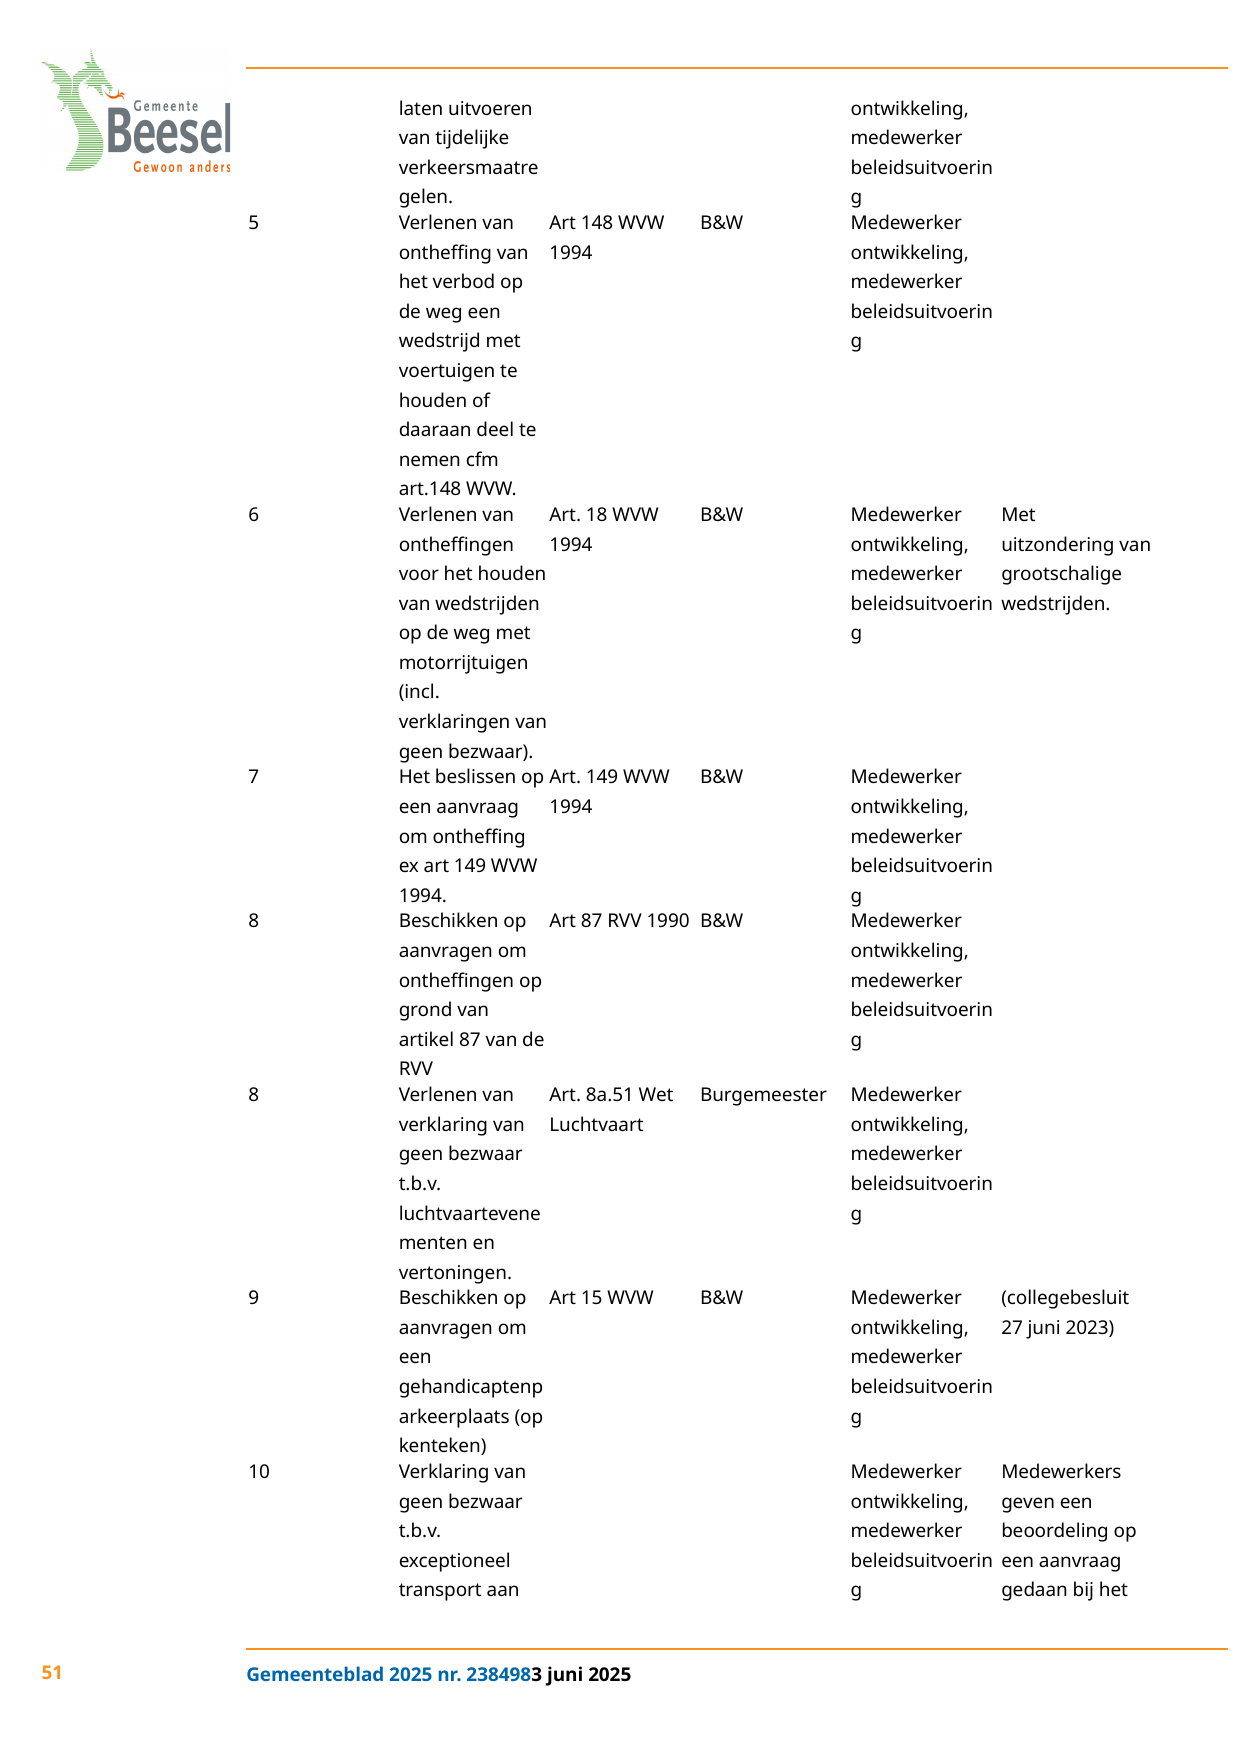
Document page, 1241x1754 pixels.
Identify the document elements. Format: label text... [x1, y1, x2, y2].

table_cell Art. 149 WVW 1994 [549, 764, 700, 908]
table_cell 8 [248, 1081, 398, 1284]
table_cell Verlenen van verklaring van geen bezwaar t.b.v. luchtvaartevenementen en vertoningen. [399, 1081, 549, 1284]
table_cell Verklaring van geen bezwaar t.b.v. exceptioneel transport aan [399, 1458, 549, 1602]
table_cell Medewerker ontwikkeling, medewerker beleidsuitvoering [850, 209, 1001, 501]
table_cell [549, 95, 700, 209]
table_cell [700, 95, 850, 209]
table_cell Met uitzondering van grootschalige wedstrijden. [1001, 501, 1152, 764]
table_cell Art. 8a.51 Wet Luchtvaart [549, 1081, 700, 1284]
table_cell laten uitvoeren van tijdelijke verkeersmaatregelen. [399, 95, 549, 209]
table_cell Burgemeester [700, 1081, 850, 1284]
table_cell Verlenen van ontheffingen voor het houden van wedstrijden op de weg met motorrijtuigen (incl. verklaringen van geen bezwaar). [399, 501, 549, 764]
table_cell Het beslissen op een aanvraag om ontheffing ex art 149 WVW 1994. [399, 764, 549, 908]
table_cell [248, 95, 398, 209]
table_cell [549, 1458, 700, 1602]
table_cell [1001, 764, 1152, 908]
table_cell Art. 18 WVW 1994 [549, 501, 700, 764]
table_cell [1001, 1081, 1152, 1284]
table_cell Art 148 WVW 1994 [549, 209, 700, 501]
table_cell 5 [248, 209, 398, 501]
table_cell [700, 1458, 850, 1602]
table_cell Beschikken op aanvragen om een gehandicaptenparkeerplaats (op kenteken) [399, 1285, 549, 1458]
table_cell 9 [248, 1285, 398, 1458]
table_cell Medewerker ontwikkeling, medewerker beleidsuitvoering [850, 764, 1001, 908]
table_cell 6 [248, 501, 398, 764]
table_cell Medewerker ontwikkeling, medewerker beleidsuitvoering [850, 908, 1001, 1081]
table_cell 10 [248, 1458, 398, 1602]
table_cell Verlenen van ontheffing van het verbod op de weg een wedstrijd met voertuigen te houden of daaraan deel te nemen cfm art.148 WVW. [399, 209, 549, 501]
table_cell 7 [248, 764, 398, 908]
table_cell [1001, 95, 1152, 209]
table_cell Medewerker ontwikkeling, medewerker beleidsuitvoering [850, 501, 1001, 764]
table_cell B&W [700, 908, 850, 1081]
table_cell [1001, 908, 1152, 1081]
table_cell Medewerkers geven een beoordeling op een aanvraag gedaan bij het [1001, 1458, 1152, 1602]
table_cell ontwikkeling, medewerker beleidsuitvoering [850, 95, 1001, 209]
table_cell 8 [248, 908, 398, 1081]
table_cell Medewerker ontwikkeling, medewerker beleidsuitvoering [850, 1081, 1001, 1284]
table_cell Medewerker ontwikkeling, medewerker beleidsuitvoering [850, 1458, 1001, 1602]
table_cell Beschikken op aanvragen om ontheffingen op grond van artikel 87 van de RVV [399, 908, 549, 1081]
picture [41, 47, 231, 172]
table_cell Medewerker ontwikkeling, medewerker beleidsuitvoering [850, 1285, 1001, 1458]
table_cell B&W [700, 764, 850, 908]
table_cell B&W [700, 501, 850, 764]
table_cell [1001, 209, 1152, 501]
table_cell B&W [700, 1285, 850, 1458]
table_cell Art 15 WVW [549, 1285, 700, 1458]
table_cell (collegebesluit 27 juni 2023) [1001, 1285, 1152, 1458]
table_cell Art 87 RVV 1990 [549, 908, 700, 1081]
table_cell B&W [700, 209, 850, 501]
